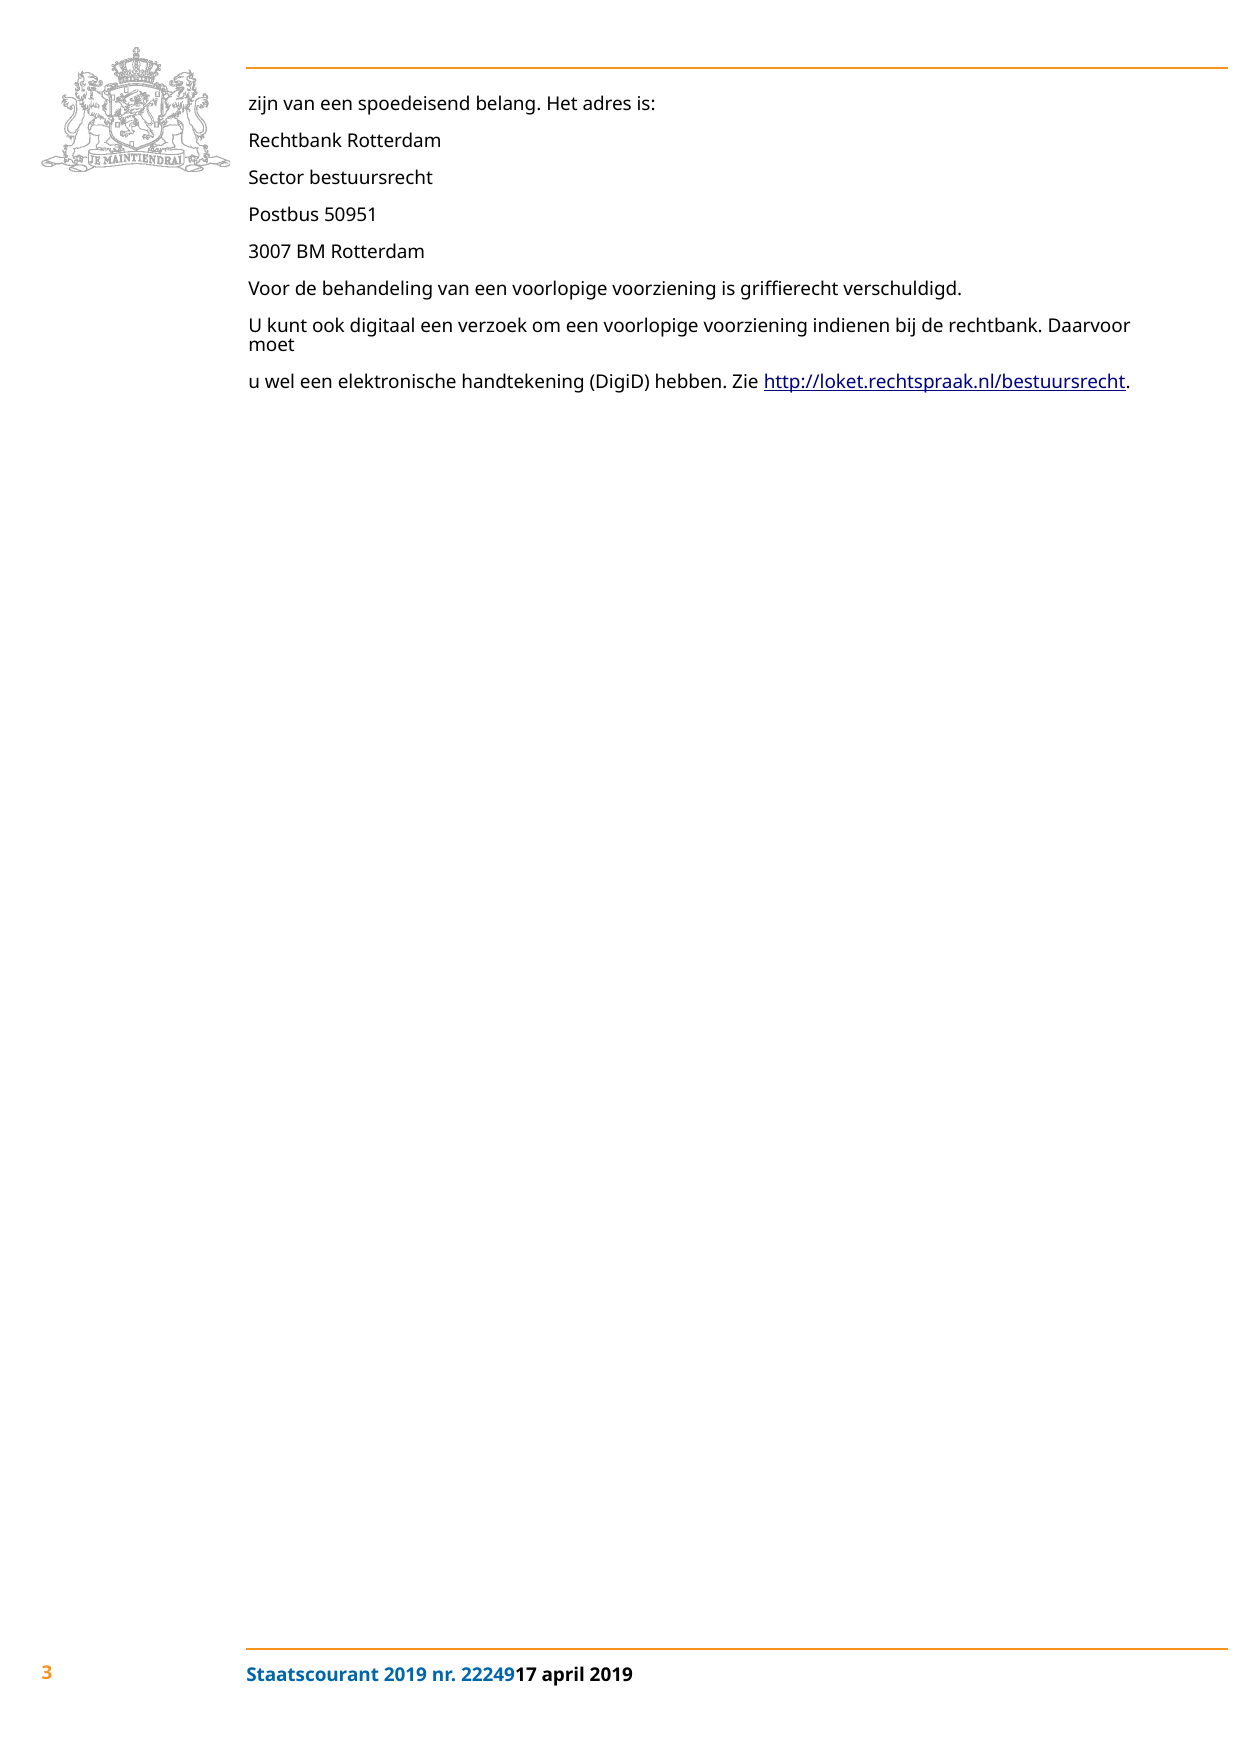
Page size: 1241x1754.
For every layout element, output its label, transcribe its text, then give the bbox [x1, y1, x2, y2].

text Rechtbank Rotterdam [248, 132, 1152, 151]
text 3007 BM Rotterdam [248, 243, 1152, 262]
text Voor de behandeling van een voorlopige voorziening is griffierecht verschuldigd. [248, 280, 1152, 299]
text Postbus 50951 [248, 206, 1152, 225]
text Sector bestuursrecht [248, 169, 1152, 188]
picture [41, 47, 231, 172]
text U kunt ook digitaal een verzoek om een voorlopige voorziening indienen bij de rechtbank. Daarvoor moet [248, 317, 1152, 355]
text u wel een elektronische handtekening (DigiD) hebben. Zie http://loket.rechtspraak.nl/bestuursrecht. [248, 373, 1152, 392]
text zijn van een spoedeisend belang. Het adres is: [248, 95, 1152, 114]
